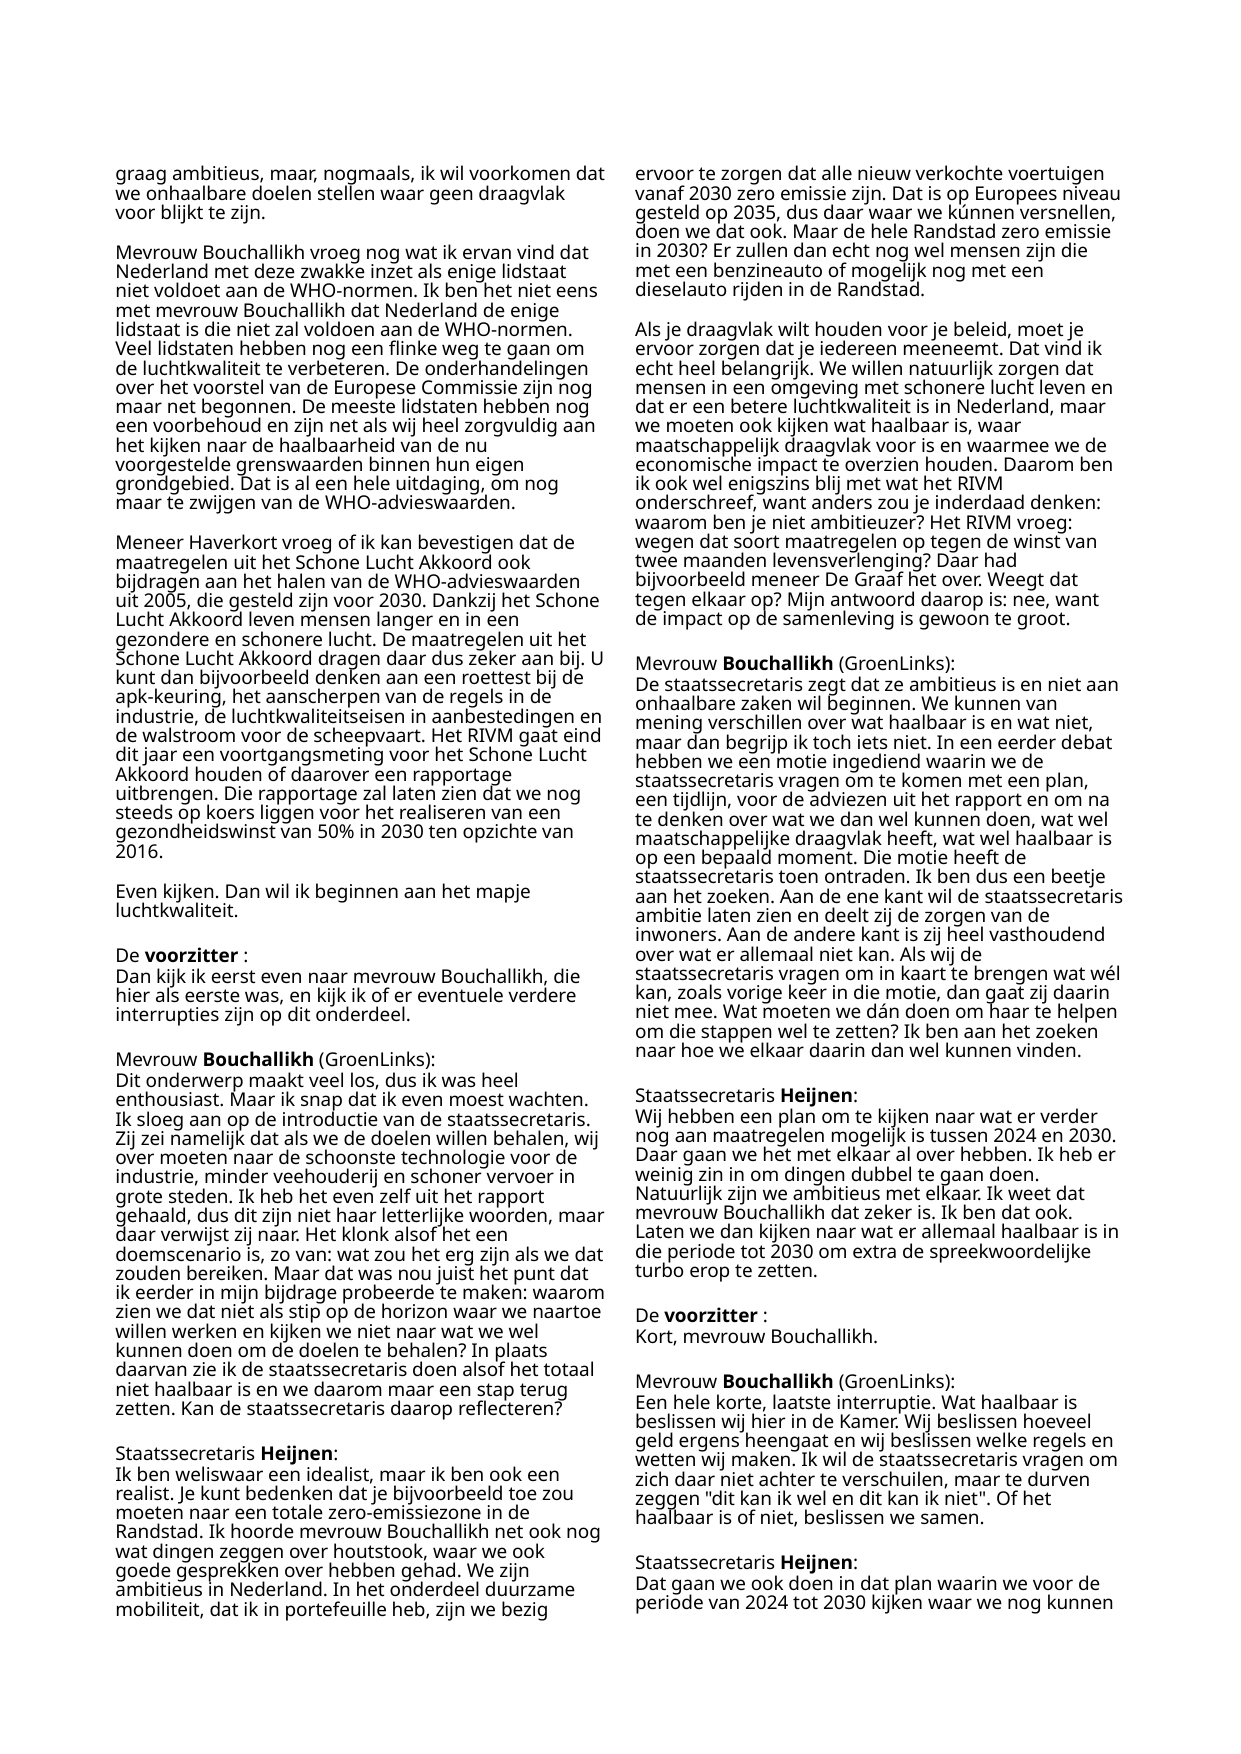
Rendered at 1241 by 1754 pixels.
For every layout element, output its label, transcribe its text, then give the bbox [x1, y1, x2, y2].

text Mevrouw Bouchallikh (GroenLinks): [635, 1368, 1125, 1394]
text De voorzitter : [115, 942, 605, 968]
text Meneer Haverkort vroeg of ik kan bevestigen dat de maatregelen uit het Schone Lucht Akkoord ook bijdragen aan het halen van de WHO-advieswaarden uit 2005, die gesteld zijn voor 2030. Dankzij het Schone Lucht Akkoord leven mensen langer en in een gezondere en schonere lucht. De maatregelen uit het Schone Lucht Akkoord dragen daar dus zeker aan bij. U kunt dan bijvoorbeeld denken aan een roettest bij de apk-keuring, het aanscherpen van de regels in de industrie, de luchtkwaliteitseisen in aanbestedingen en de walstroom voor de scheepvaart. Het RIVM gaat eind dit jaar een voortgangsmeting voor het Schone Lucht Akkoord houden of daarover een rapportage uitbrengen. Die rapportage zal laten zien dat we nog steeds op koers liggen voor het realiseren van een gezondheidswinst van 50% in 2030 ten opzichte van 2016. [115, 534, 605, 862]
text Ik ben weliswaar een idealist, maar ik ben ook een realist. Je kunt bedenken dat je bijvoorbeeld toe zou moeten naar een totale zero-emissiezone in de Randstad. Ik hoorde mevrouw Bouchallikh net ook nog wat dingen zeggen over houtstook, waar we ook goede gesprekken over hebben gehad. We zijn ambitieus in Nederland. In het onderdeel duurzame mobiliteit, dat ik in portefeuille heb, zijn we bezig [115, 1466, 605, 1620]
text Mevrouw Bouchallikh (GroenLinks): [635, 650, 1125, 676]
text Staatssecretaris Heijnen: [635, 1549, 1125, 1575]
text Even kijken. Dan wil ik beginnen aan het mapje luchtkwaliteit. [115, 883, 605, 921]
text Dan kijk ik eerst even naar mevrouw Bouchallikh, die hier als eerste was, en kijk ik of er eventuele verdere interrupties zijn op dit onderdeel. [115, 968, 605, 1026]
text ervoor te zorgen dat alle nieuw verkochte voertuigen vanaf 2030 zero emissie zijn. Dat is op Europees niveau gesteld op 2035, dus daar waar we kúnnen versnellen, doen we dat ook. Maar de hele Randstad zero emissie in 2030? Er zullen dan echt nog wel mensen zijn die met een benzineauto of mogelijk nog met een dieselauto rijden in de Randstad. [635, 165, 1125, 300]
text De voorzitter : [635, 1302, 1125, 1328]
text Staatssecretaris Heijnen: [115, 1440, 605, 1466]
text Mevrouw Bouchallikh vroeg nog wat ik ervan vind dat Nederland met deze zwakke inzet als enige lidstaat niet voldoet aan de WHO-normen. Ik ben het niet eens met mevrouw Bouchallikh dat Nederland de enige lidstaat is die niet zal voldoen aan de WHO-normen. Veel lidstaten hebben nog een flinke weg te gaan om de luchtkwaliteit te verbeteren. De onderhandelingen over het voorstel van de Europese Commissie zijn nog maar net begonnen. De meeste lidstaten hebben nog een voorbehoud en zijn net als wij heel zorgvuldig aan het kijken naar de haalbaarheid van de nu voorgestelde grenswaarden binnen hun eigen grondgebied. Dat is al een hele uitdaging, om nog maar te zwijgen van de WHO-advieswaarden. [115, 244, 605, 514]
text Dit onderwerp maakt veel los, dus ik was heel enthousiast. Maar ik snap dat ik even moest wachten. Ik sloeg aan op de introductie van de staatssecretaris. Zij zei namelijk dat als we de doelen willen behalen, wij over moeten naar de schoonste technologie voor de industrie, minder veehouderij en schoner vervoer in grote steden. Ik heb het even zelf uit het rapport gehaald, dus dit zijn niet haar letterlijke woorden, maar daar verwijst zij naar. Het klonk alsof het een doemscenario is, zo van: wat zou het erg zijn als we dat zouden bereiken. Maar dat was nou juist het punt dat ik eerder in mijn bijdrage probeerde te maken: waarom zien we dat niet als stip op de horizon waar we naartoe willen werken en kijken we niet naar wat we wel kunnen doen om de doelen te behalen? In plaats daarvan zie ik de staatssecretaris doen alsof het totaal niet haalbaar is en we daarom maar een stap terug zetten. Kan de staatssecretaris daarop reflecteren? [115, 1072, 605, 1419]
text Dat gaan we ook doen in dat plan waarin we voor de periode van 2024 tot 2030 kijken waar we nog kunnen [635, 1575, 1125, 1614]
text Kort, mevrouw Bouchallikh. [635, 1328, 1125, 1347]
text Als je draagvlak wilt houden voor je beleid, moet je ervoor zorgen dat je iedereen meeneemt. Dat vind ik echt heel belangrijk. We willen natuurlijk zorgen dat mensen in een omgeving met schonere lucht leven en dat er een betere luchtkwaliteit is in Nederland, maar we moeten ook kijken wat haalbaar is, waar maatschappelijk draagvlak voor is en waarmee we de economische impact te overzien houden. Daarom ben ik ook wel enigszins blij met wat het RIVM onderschreef, want anders zou je inderdaad denken: waarom ben je niet ambitieuzer? Het RIVM vroeg: wegen dat soort maatregelen op tegen de winst van twee maanden levensverlenging? Daar had bijvoorbeeld meneer De Graaf het over. Weegt dat tegen elkaar op? Mijn antwoord daarop is: nee, want de impact op de samenleving is gewoon te groot. [635, 321, 1125, 629]
text graag ambitieus, maar, nogmaals, ik wil voorkomen dat we onhaalbare doelen stellen waar geen draagvlak voor blijkt te zijn. [115, 165, 605, 223]
text Staatssecretaris Heijnen: [635, 1082, 1125, 1108]
text De staatssecretaris zegt dat ze ambitieus is en niet aan onhaalbare zaken wil beginnen. We kunnen van mening verschillen over wat haalbaar is en wat niet, maar dan begrijp ik toch iets niet. In een eerder debat hebben we een motie ingediend waarin we de staatssecretaris vragen om te komen met een plan, een tijdlijn, voor de adviezen uit het rapport en om na te denken over wat we dan wel kunnen doen, wat wel maatschappelijke draagvlak heeft, wat wel haalbaar is op een bepaald moment. Die motie heeft de staatssecretaris toen ontraden. Ik ben dus een beetje aan het zoeken. Aan de ene kant wil de staatssecretaris ambitie laten zien en deelt zij de zorgen van de inwoners. Aan de andere kant is zij heel vasthoudend over wat er allemaal niet kan. Als wij de staatssecretaris vragen om in kaart te brengen wat wél kan, zoals vorige keer in die motie, dan gaat zij daarin niet mee. Wat moeten we dán doen om haar te helpen om die stappen wel te zetten? Ik ben aan het zoeken naar hoe we elkaar daarin dan wel kunnen vinden. [635, 676, 1125, 1061]
text Wij hebben een plan om te kijken naar wat er verder nog aan maatregelen mogelijk is tussen 2024 en 2030. Daar gaan we het met elkaar al over hebben. Ik heb er weinig zin in om dingen dubbel te gaan doen. Natuurlijk zijn we ambitieus met elkaar. Ik weet dat mevrouw Bouchallikh dat zeker is. Ik ben dat ook. Laten we dan kijken naar wat er allemaal haalbaar is in die periode tot 2030 om extra de spreekwoordelijke turbo erop te zetten. [635, 1108, 1125, 1281]
text Mevrouw Bouchallikh (GroenLinks): [115, 1046, 605, 1072]
text Een hele korte, laatste interruptie. Wat haalbaar is beslissen wij hier in de Kamer. Wij beslissen hoeveel geld ergens heengaat en wij beslissen welke regels en wetten wij maken. Ik wil de staatssecretaris vragen om zich daar niet achter te verschuilen, maar te durven zeggen "dit kan ik wel en dit kan ik niet". Of het haalbaar is of niet, beslissen we samen. [635, 1394, 1125, 1528]
